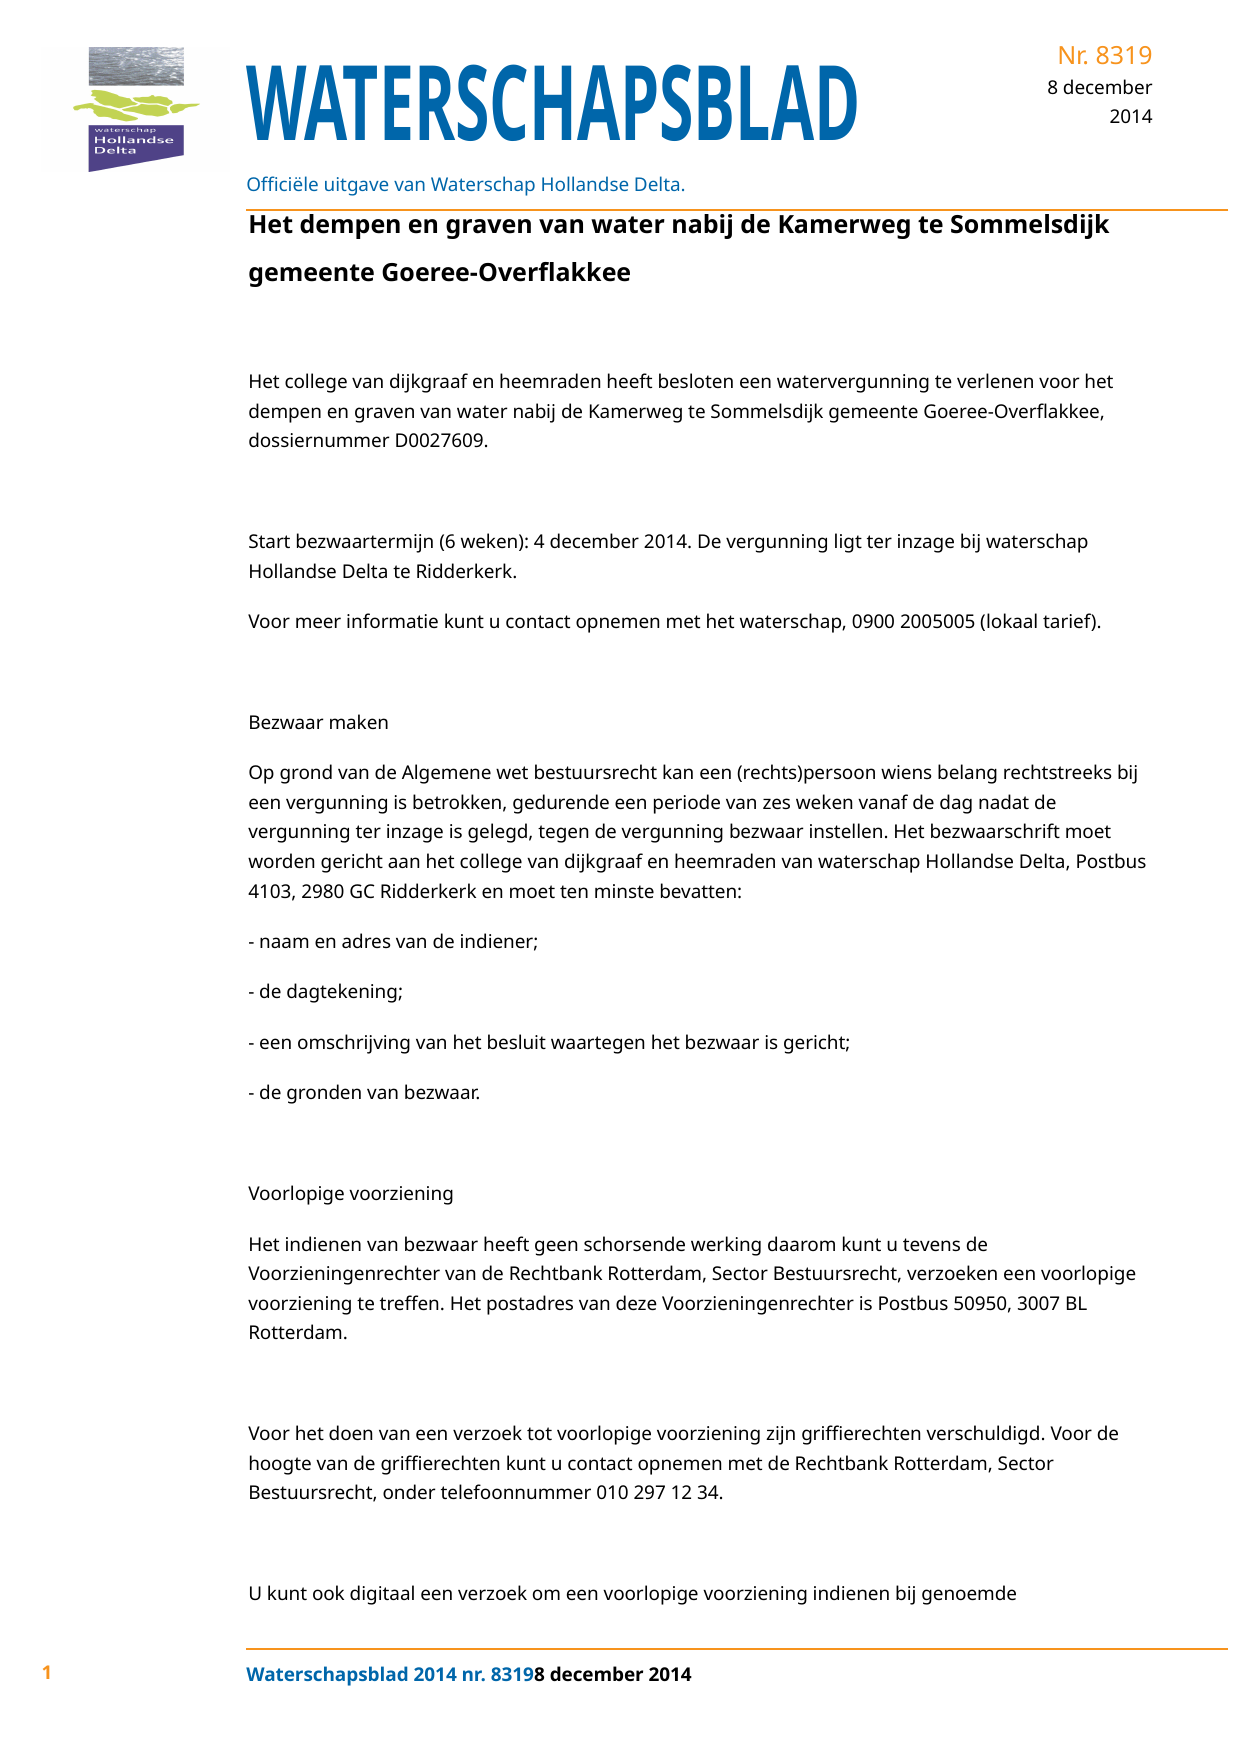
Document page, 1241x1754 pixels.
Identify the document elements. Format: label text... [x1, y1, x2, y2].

text Het dempen en graven van water nabij de Kamerweg te Sommelsdijk gemeente Goeree-Overflakkee [248, 211, 1152, 288]
text Start bezwaartermijn (6 weken): 4 december 2014. De vergunning ligt ter inzage bij waterschap Hollandse Delta te Ridderkerk. [248, 528, 1152, 584]
picture [41, 47, 231, 172]
text - de dagtekening; [248, 979, 1152, 1004]
text Voor het doen van een verzoek tot voorlopige voorziening zijn griffierechten verschuldigd. Voor de hoogte van de griffierechten kunt u contact opnemen met de Rechtbank Rotterdam, Sector Bestuursrecht, onder telefoonnummer 010 297 12 34. [248, 1420, 1152, 1505]
text Voorlopige voorziening [248, 1180, 1152, 1206]
text Voor meer informatie kunt u contact opnemen met het waterschap, 0900 2005005 (lokaal tarief). [248, 608, 1152, 634]
text U kunt ook digitaal een verzoek om een voorlopige voorziening indienen bij genoemde [248, 1580, 1152, 1606]
text Bezwaar maken [248, 709, 1152, 735]
text - naam en adres van de indiener; [248, 928, 1152, 954]
text Op grond van de Algemene wet bestuursrecht kan een (rechts)persoon wiens belang rechtstreeks bij een vergunning is betrokken, gedurende een periode van zes weken vanaf de dag nadat de vergunning ter inzage is gelegd, tegen de vergunning bezwaar instellen. Het bezwaarschrift moet worden gericht aan het college van dijkgraaf en heemraden van waterschap Hollandse Delta, Postbus 4103, 2980 GC Ridderkerk en moet ten minste bevatten: [248, 759, 1152, 904]
text Het college van dijkgraaf en heemraden heeft besloten een watervergunning te verlenen voor het dempen en graven van water nabij de Kamerweg te Sommelsdijk gemeente Goeree-Overflakkee, dossiernummer D0027609. [248, 368, 1152, 453]
text - de gronden van bezwaar. [248, 1079, 1152, 1105]
text - een omschrijving van het besluit waartegen het bezwaar is gericht; [248, 1029, 1152, 1055]
text Het indienen van bezwaar heeft geen schorsende werking daarom kunt u tevens de Voorzieningenrechter van de Rechtbank Rotterdam, Sector Bestuursrecht, verzoeken een voorlopige voorziening te treffen. Het postadres van deze Voorzieningenrechter is Postbus 50950, 3007 BL Rotterdam. [248, 1231, 1152, 1345]
